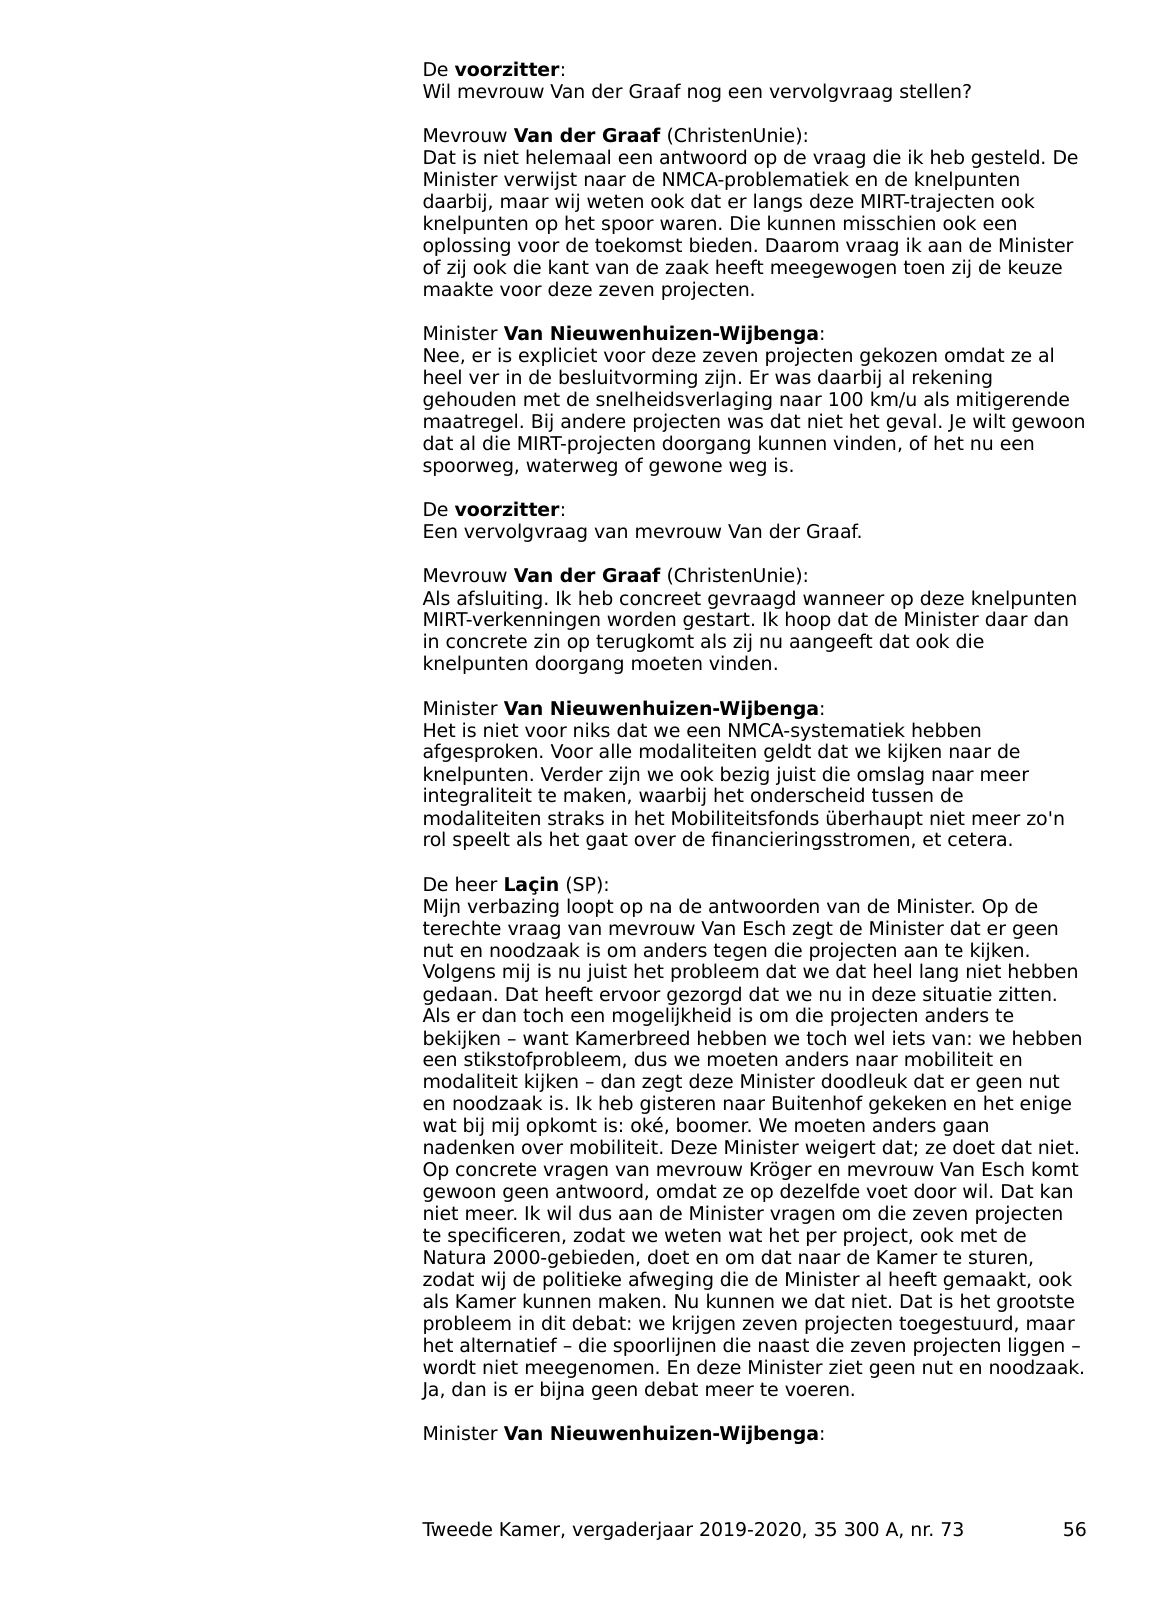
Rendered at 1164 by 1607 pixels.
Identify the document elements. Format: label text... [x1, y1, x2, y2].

text Dat is niet helemaal een antwoord op de vraag die ik heb gesteld. De Minister verwijst naar de NMCA-problematiek en de knelpunten daarbij, maar wij weten ook dat er langs deze MIRT-trajecten ook knelpunten op het spoor waren. Die kunnen misschien ook een oplossing voor de toekomst bieden. Daarom vraag ik aan de Minister of zij ook die kant van de zaak heeft meegewogen toen zij de keuze maakte voor deze zeven projecten. [422, 147, 1087, 301]
text Mijn verbazing loopt op na de antwoorden van de Minister. Op de terechte vraag van mevrouw Van Esch zegt de Minister dat er geen nut en noodzaak is om anders tegen die projecten aan te kijken. Volgens mij is nu juist het probleem dat we dat heel lang niet hebben gedaan. Dat heeft ervoor gezorgd dat we nu in deze situatie zitten. Als er dan toch een mogelijkheid is om die projecten anders te bekijken – want Kamerbreed hebben we toch wel iets van: we hebben een stikstofprobleem, dus we moeten anders naar mobiliteit en modaliteit kijken – dan zegt deze Minister doodleuk dat er geen nut en noodzaak is. Ik heb gisteren naar Buitenhof gekeken en het enige wat bij mij opkomt is: oké, boomer. We moeten anders gaan nadenken over mobiliteit. Deze Minister weigert dat; ze doet dat niet. Op concrete vragen van mevrouw Kröger en mevrouw Van Esch komt gewoon geen antwoord, omdat ze op dezelfde voet door wil. Dat kan niet meer. Ik wil dus aan de Minister vragen om die zeven projecten te specificeren, zodat we weten wat het per project, ook met de Natura 2000-gebieden, doet en om dat naar de Kamer te sturen, zodat wij de politieke afweging die de Minister al heeft gemaakt, ook als Kamer kunnen maken. Nu kunnen we dat niet. Dat is het grootste probleem in dit debat: we krijgen zeven projecten toegestuurd, maar het alternatief – die spoorlijnen die naast die zeven projecten liggen – wordt niet meegenomen. En deze Minister ziet geen nut en noodzaak. Ja, dan is er bijna geen debat meer te voeren. [422, 896, 1087, 1401]
text Mevrouw Van der Graaf (ChristenUnie): [422, 565, 1087, 587]
text Minister Van Nieuwenhuizen-Wijbenga: [422, 697, 1087, 719]
text Een vervolgvraag van mevrouw Van der Graaf. [422, 521, 1087, 543]
text De voorzitter: [422, 499, 1087, 521]
text De heer Laçin (SP): [422, 873, 1087, 896]
text Minister Van Nieuwenhuizen-Wijbenga: [422, 1423, 1087, 1445]
text De voorzitter: [422, 59, 1087, 81]
text Minister Van Nieuwenhuizen-Wijbenga: [422, 323, 1087, 345]
text Als afsluiting. Ik heb concreet gevraagd wanneer op deze knelpunten MIRT-verkenningen worden gestart. Ik hoop dat de Minister daar dan in concrete zin op terugkomt als zij nu aangeeft dat ook die knelpunten doorgang moeten vinden. [422, 587, 1087, 675]
text Het is niet voor niks dat we een NMCA-systematiek hebben afgesproken. Voor alle modaliteiten geldt dat we kijken naar de knelpunten. Verder zijn we ook bezig juist die omslag naar meer integraliteit te maken, waarbij het onderscheid tussen de modaliteiten straks in het Mobiliteitsfonds überhaupt niet meer zo'n rol speelt als het gaat over de financieringsstromen, et cetera. [422, 719, 1087, 851]
text Mevrouw Van der Graaf (ChristenUnie): [422, 125, 1087, 147]
text Nee, er is expliciet voor deze zeven projecten gekozen omdat ze al heel ver in de besluitvorming zijn. Er was daarbij al rekening gehouden met de snelheidsverlaging naar 100 km/u als mitigerende maatregel. Bij andere projecten was dat niet het geval. Je wilt gewoon dat al die MIRT-projecten doorgang kunnen vinden, of het nu een spoorweg, waterweg of gewone weg is. [422, 345, 1087, 477]
text Wil mevrouw Van der Graaf nog een vervolgvraag stellen? [422, 81, 1087, 103]
